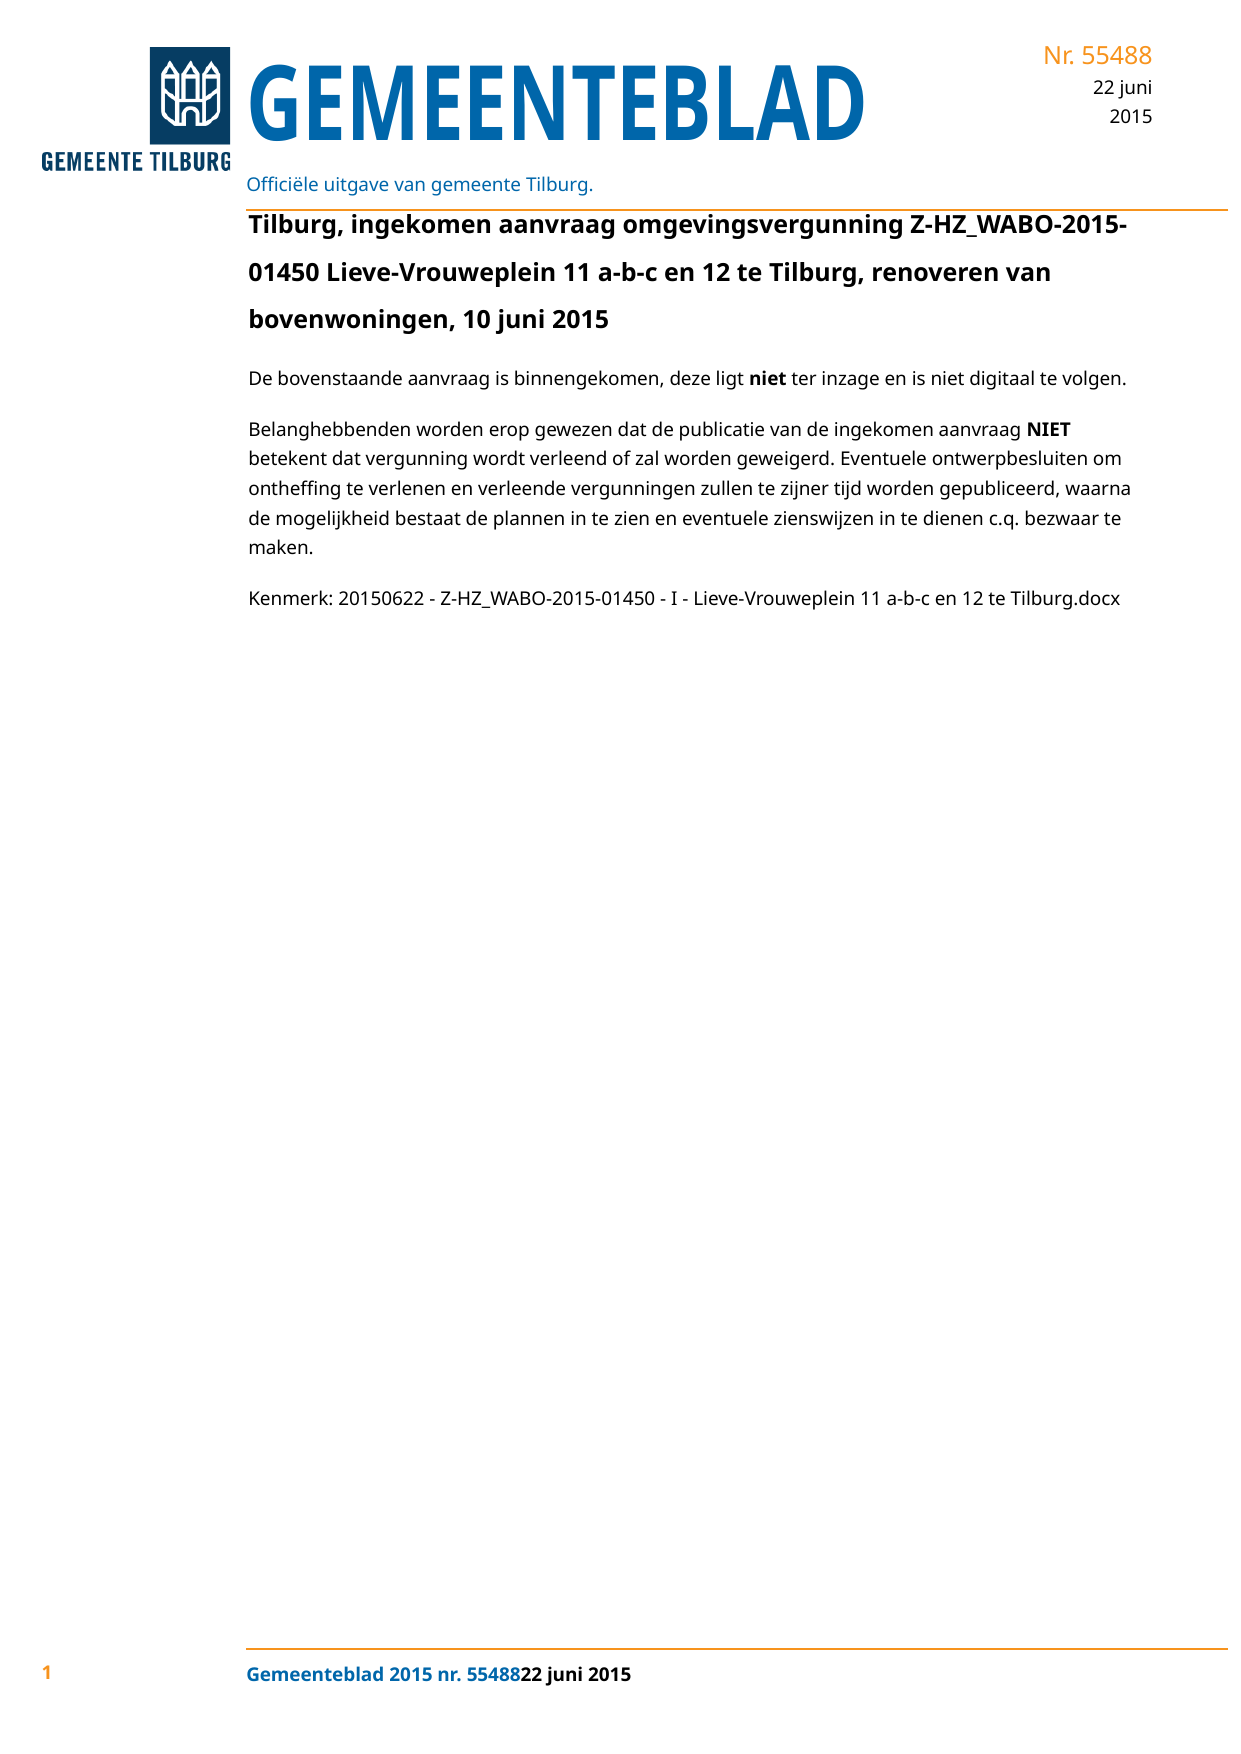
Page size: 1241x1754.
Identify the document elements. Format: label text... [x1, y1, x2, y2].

text Kenmerk: 20150622 - Z-HZ_WABO-2015-01450 - I - Lieve-Vrouweplein 11 a-b-c en 12 te Tilburg.docx [248, 585, 1152, 610]
text Belanghebbenden worden erop gewezen dat de publicatie van de ingekomen aanvraag NIET betekent dat vergunning wordt verleend of zal worden geweigerd. Eventuele ontwerpbesluiten om ontheffing te verlenen en verleende vergunningen zullen te zijner tijd worden gepubliceerd, waarna de mogelijkheid bestaat de plannen in te zien en eventuele zienswijzen in te dienen c.q. bezwaar te maken. [248, 416, 1152, 560]
text Tilburg, ingekomen aanvraag omgevingsvergunning Z-HZ_WABO-2015-01450 Lieve-Vrouweplein 11 a-b-c en 12 te Tilburg, renoveren van bovenwoningen, 10 juni 2015 [248, 211, 1152, 336]
picture [41, 47, 231, 172]
text De bovenstaande aanvraag is binnengekomen, deze ligt niet ter inzage en is niet digitaal te volgen. [248, 366, 1152, 391]
